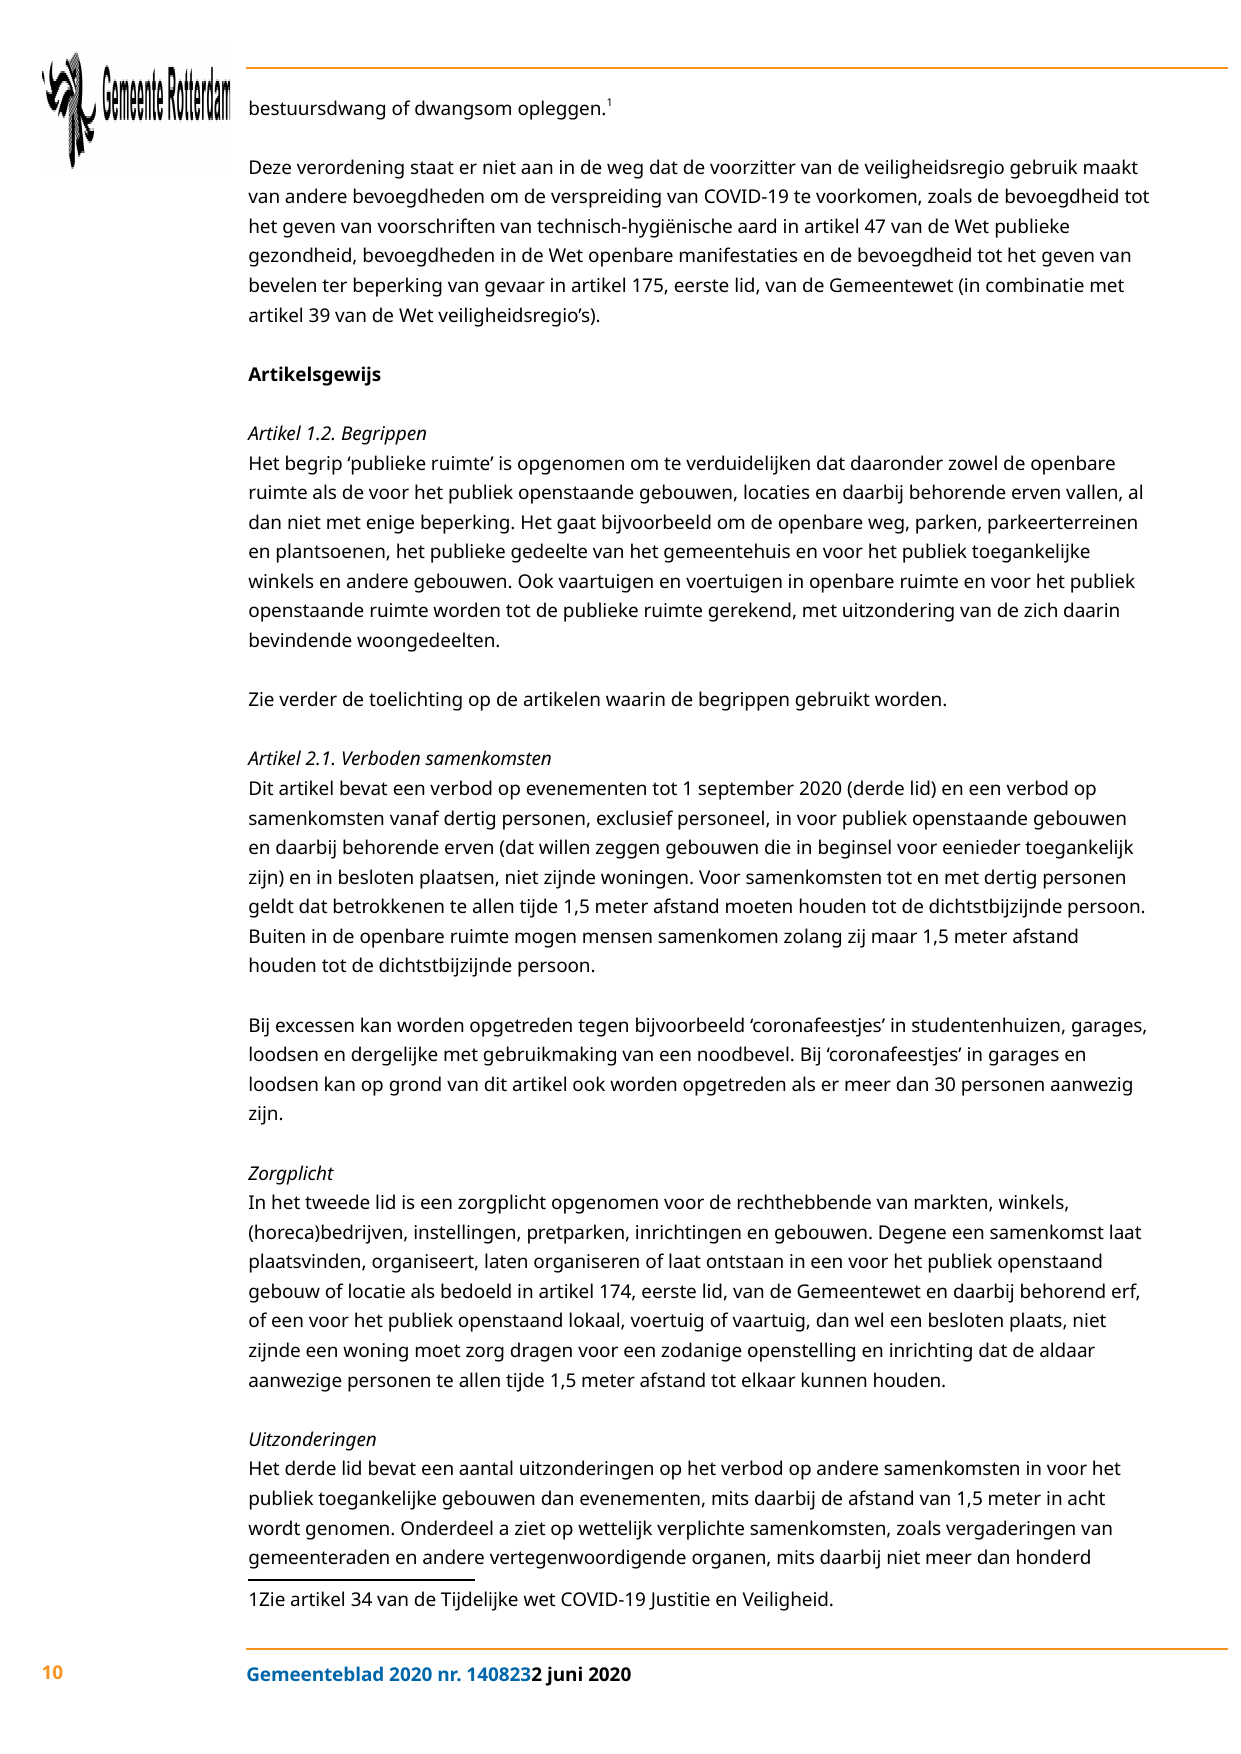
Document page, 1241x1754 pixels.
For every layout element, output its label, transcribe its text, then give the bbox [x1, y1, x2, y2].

text Bij excessen kan worden opgetreden tegen bijvoorbeeld ‘coronafeestjes’ in studentenhuizen, garages, loodsen en dergelijke met gebruikmaking van een noodbevel. Bij ‘coronafeestjes’ in garages en loodsen kan op grond van dit artikel ook worden opgetreden als er meer dan 30 personen aanwezig zijn. [248, 1012, 1152, 1126]
text Buiten in de openbare ruimte mogen mensen samenkomen zolang zij maar 1,5 meter afstand houden tot de dichtstbijzijnde persoon. [248, 923, 1152, 978]
text Artikelsgewijs [248, 361, 1152, 387]
text In het tweede lid is een zorgplicht opgenomen voor de rechthebbende van markten, winkels, (horeca)bedrijven, instellingen, pretparken, inrichtingen en gebouwen. Degene een samenkomst laat plaatsvinden, organiseert, laten organiseren of laat ontstaan in een voor het publiek openstaand gebouw of locatie als bedoeld in artikel 174, eerste lid, van de Gemeentewet en daarbij behorend erf, of een voor het publiek openstaand lokaal, voertuig of vaartuig, dan wel een besloten plaats, niet zijnde een woning moet zorg dragen voor een zodanige openstelling en inrichting dat de aldaar aanwezige personen te allen tijde 1,5 meter afstand tot elkaar kunnen houden. [248, 1189, 1152, 1393]
text Artikel 2.1. Verboden samenkomsten [248, 746, 1152, 771]
picture [41, 47, 231, 172]
text Dit artikel bevat een verbod op evenementen tot 1 september 2020 (derde lid) en een verbod op samenkomsten vanaf dertig personen, exclusief personeel, in voor publiek openstaande gebouwen en daarbij behorende erven (dat willen zeggen gebouwen die in beginsel voor eenieder toegankelijk zijn) en in besloten plaatsen, niet zijnde woningen. Voor samenkomsten tot en met dertig personen geldt dat betrokkenen te allen tijde 1,5 meter afstand moeten houden tot de dichtstbijzijnde persoon. [248, 775, 1152, 919]
text bestuursdwang of dwangsom opleggen. [248, 95, 1152, 121]
text Artikel 1.2. Begrippen [248, 420, 1152, 446]
text Zie artikel 34 van de Tijdelijke wet COVID-19 Justitie en Veiligheid. [248, 1586, 1152, 1612]
text Zorgplicht [248, 1160, 1152, 1186]
text Het derde lid bevat een aantal uitzonderingen op het verbod op andere samenkomsten in voor het publiek toegankelijke gebouwen dan evenementen, mits daarbij de afstand van 1,5 meter in acht wordt genomen. Onderdeel a ziet op wettelijk verplichte samenkomsten, zoals vergaderingen van gemeenteraden en andere vertegenwoordigende organen, mits daarbij niet meer dan honderd [248, 1456, 1152, 1570]
text Deze verordening staat er niet aan in de weg dat de voorzitter van de veiligheidsregio gebruik maakt van andere bevoegdheden om de verspreiding van COVID-19 te voorkomen, zoals de bevoegdheid tot het geven van voorschriften van technisch-hygiënische aard in artikel 47 van de Wet publieke gezondheid, bevoegdheden in de Wet openbare manifestaties en de bevoegdheid tot het geven van bevelen ter beperking van gevaar in artikel 175, eerste lid, van de Gemeentewet (in combinatie met artikel 39 van de Wet veiligheidsregio’s). [248, 154, 1152, 328]
text Zie verder de toelichting op de artikelen waarin de begrippen gebruikt worden. [248, 686, 1152, 712]
text Uitzonderingen [248, 1426, 1152, 1452]
text Het begrip ‘publieke ruimte’ is opgenomen om te verduidelijken dat daaronder zowel de openbare ruimte als de voor het publiek openstaande gebouwen, locaties en daarbij behorende erven vallen, al dan niet met enige beperking. Het gaat bijvoorbeeld om de openbare weg, parken, parkeerterreinen en plantsoenen, het publieke gedeelte van het gemeentehuis en voor het publiek toegankelijke winkels en andere gebouwen. Ook vaartuigen en voertuigen in openbare ruimte en voor het publiek openstaande ruimte worden tot de publieke ruimte gerekend, met uitzondering van de zich daarin bevindende woongedeelten. [248, 450, 1152, 653]
